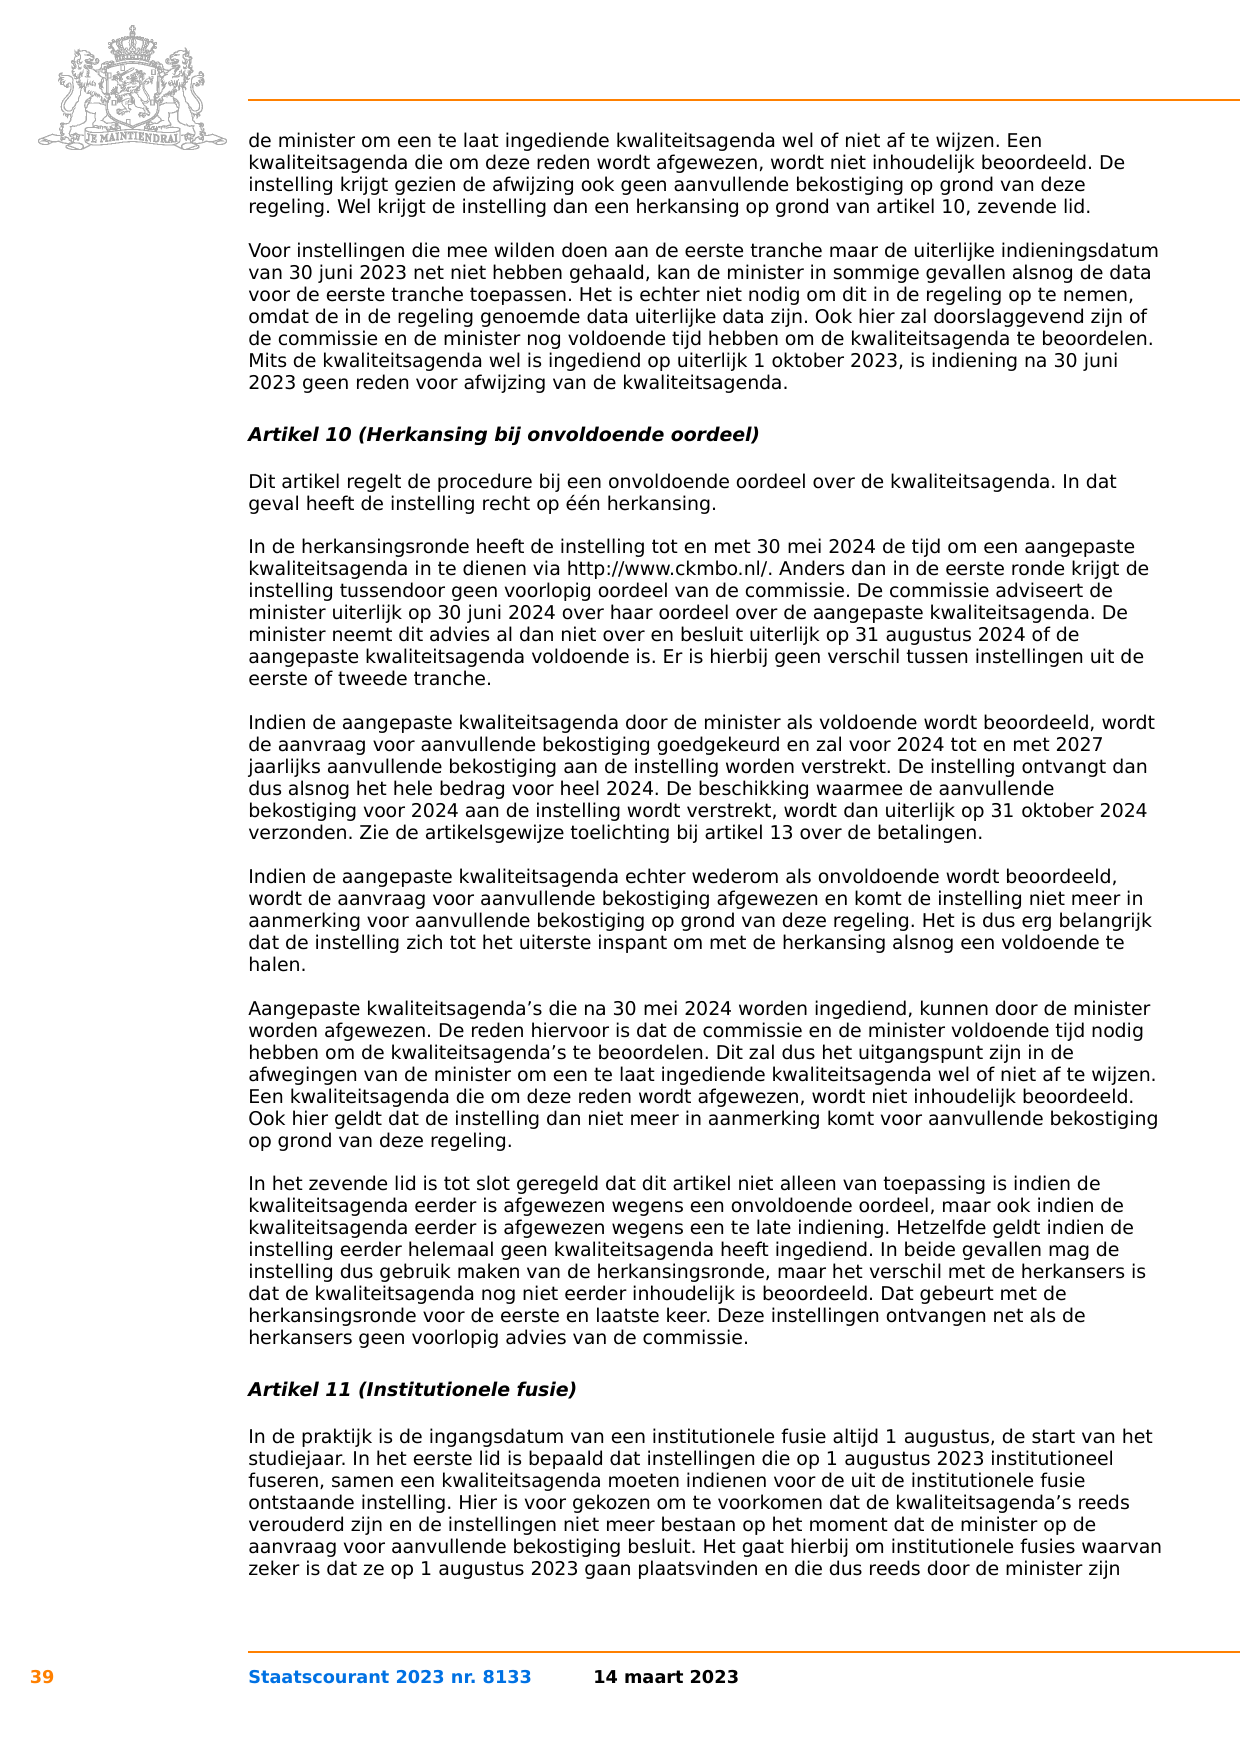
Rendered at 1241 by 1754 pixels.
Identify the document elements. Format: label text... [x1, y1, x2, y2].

text Indien de aangepaste kwaliteitsagenda door de minister als voldoende wordt beoordeeld, wordt de aanvraag voor aanvullende bekostiging goedgekeurd en zal voor 2024 tot en met 2027 jaarlijks aanvullende bekostiging aan de instelling worden verstrekt. De instelling ontvangt dan dus alsnog het hele bedrag voor heel 2024. De beschikking waarmee de aanvullende bekostiging voor 2024 aan de instelling wordt verstrekt, wordt dan uiterlijk op 31 oktober 2024 verzonden. Zie de artikelsgewijze toelichting bij artikel 13 over de betalingen. [248, 712, 1163, 844]
text Aangepaste kwaliteitsagenda’s die na 30 mei 2024 worden ingediend, kunnen door de minister worden afgewezen. De reden hiervoor is dat de commissie en de minister voldoende tijd nodig hebben om de kwaliteitsagenda’s te beoordelen. Dit zal dus het uitgangspunt zijn in de afwegingen van de minister om een te laat ingediende kwaliteitsagenda wel of niet af te wijzen. Een kwaliteitsagenda die om deze reden wordt afgewezen, wordt niet inhoudelijk beoordeeld. Ook hier geldt dat de instelling dan niet meer in aanmerking komt voor aanvullende bekostiging op grond van deze regeling. [248, 998, 1163, 1151]
text In de herkansingsronde heeft de instelling tot en met 30 mei 2024 de tijd om een aangepaste kwaliteitsagenda in te dienen via http://www.ckmbo.nl/. Anders dan in de eerste ronde krijgt de instelling tussendoor geen voorlopig oordeel van de commissie. De commissie adviseert de minister uiterlijk op 30 juni 2024 over haar oordeel over de aangepaste kwaliteitsagenda. De minister neemt dit advies al dan niet over en besluit uiterlijk op 31 augustus 2024 of de aangepaste kwaliteitsagenda voldoende is. Er is hierbij geen verschil tussen instellingen uit de eerste of tweede tranche. [248, 536, 1163, 690]
text In het zevende lid is tot slot geregeld dat dit artikel niet alleen van toepassing is indien de kwaliteitsagenda eerder is afgewezen wegens een onvoldoende oordeel, maar ook indien de kwaliteitsagenda eerder is afgewezen wegens een te late indiening. Hetzelfde geldt indien de instelling eerder helemaal geen kwaliteitsagenda heeft ingediend. In beide gevallen mag de instelling dus gebruik maken van de herkansingsronde, maar het verschil met de herkansers is dat de kwaliteitsagenda nog niet eerder inhoudelijk is beoordeeld. Dat gebeurt met de herkansingsronde voor de eerste en laatste keer. Deze instellingen ontvangen net als de herkansers geen voorlopig advies van de commissie. [248, 1173, 1163, 1349]
text Indien de aangepaste kwaliteitsagenda echter wederom als onvoldoende wordt beoordeeld, wordt de aanvraag voor aanvullende bekostiging afgewezen en komt de instelling niet meer in aanmerking voor aanvullende bekostiging op grond van deze regeling. Het is dus erg belangrijk dat de instelling zich tot het uiterste inspant om met de herkansing alsnog een voldoende te halen. [248, 866, 1163, 976]
text In de praktijk is de ingangsdatum van een institutionele fusie altijd 1 augustus, de start van het studiejaar. In het eerste lid is bepaald dat instellingen die op 1 augustus 2023 institutioneel fuseren, samen een kwaliteitsagenda moeten indienen voor de uit de institutionele fusie ontstaande instelling. Hier is voor gekozen om te voorkomen dat de kwaliteitsagenda’s reeds verouderd zijn en de instellingen niet meer bestaan op het moment dat de minister op de aanvraag voor aanvullende bekostiging besluit. Het gaat hierbij om institutionele fusies waarvan zeker is dat ze op 1 augustus 2023 gaan plaatsvinden en die dus reeds door de minister zijn [248, 1426, 1163, 1580]
subtitle Artikel 10 (Herkansing bij onvoldoende oordeel) [248, 423, 1163, 446]
text Voor instellingen die mee wilden doen aan de eerste tranche maar de uiterlijke indieningsdatum van 30 juni 2023 net niet hebben gehaald, kan de minister in sommige gevallen alsnog de data voor de eerste tranche toepassen. Het is echter niet nodig om dit in de regeling op te nemen, omdat de in de regeling genoemde data uiterlijke data zijn. Ook hier zal doorslaggevend zijn of de commissie en de minister nog voldoende tijd hebben om de kwaliteitsagenda te beoordelen. Mits de kwaliteitsagenda wel is ingediend op uiterlijk 1 oktober 2023, is indiening na 30 juni 2023 geen reden voor afwijzing van de kwaliteitsagenda. [248, 240, 1163, 393]
text Dit artikel regelt de procedure bij een onvoldoende oordeel over de kwaliteitsagenda. In dat geval heeft de instelling recht op één herkansing. [248, 471, 1163, 514]
picture [38, 25, 227, 150]
text de minister om een te laat ingediende kwaliteitsagenda wel of niet af te wijzen. Een kwaliteitsagenda die om deze reden wordt afgewezen, wordt niet inhoudelijk beoordeeld. De instelling krijgt gezien de afwijzing ook geen aanvullende bekostiging op grond van deze regeling. Wel krijgt de instelling dan een herkansing op grond van artikel 10, zevende lid. [248, 130, 1163, 218]
subtitle Artikel 11 (Institutionele fusie) [248, 1379, 1163, 1401]
